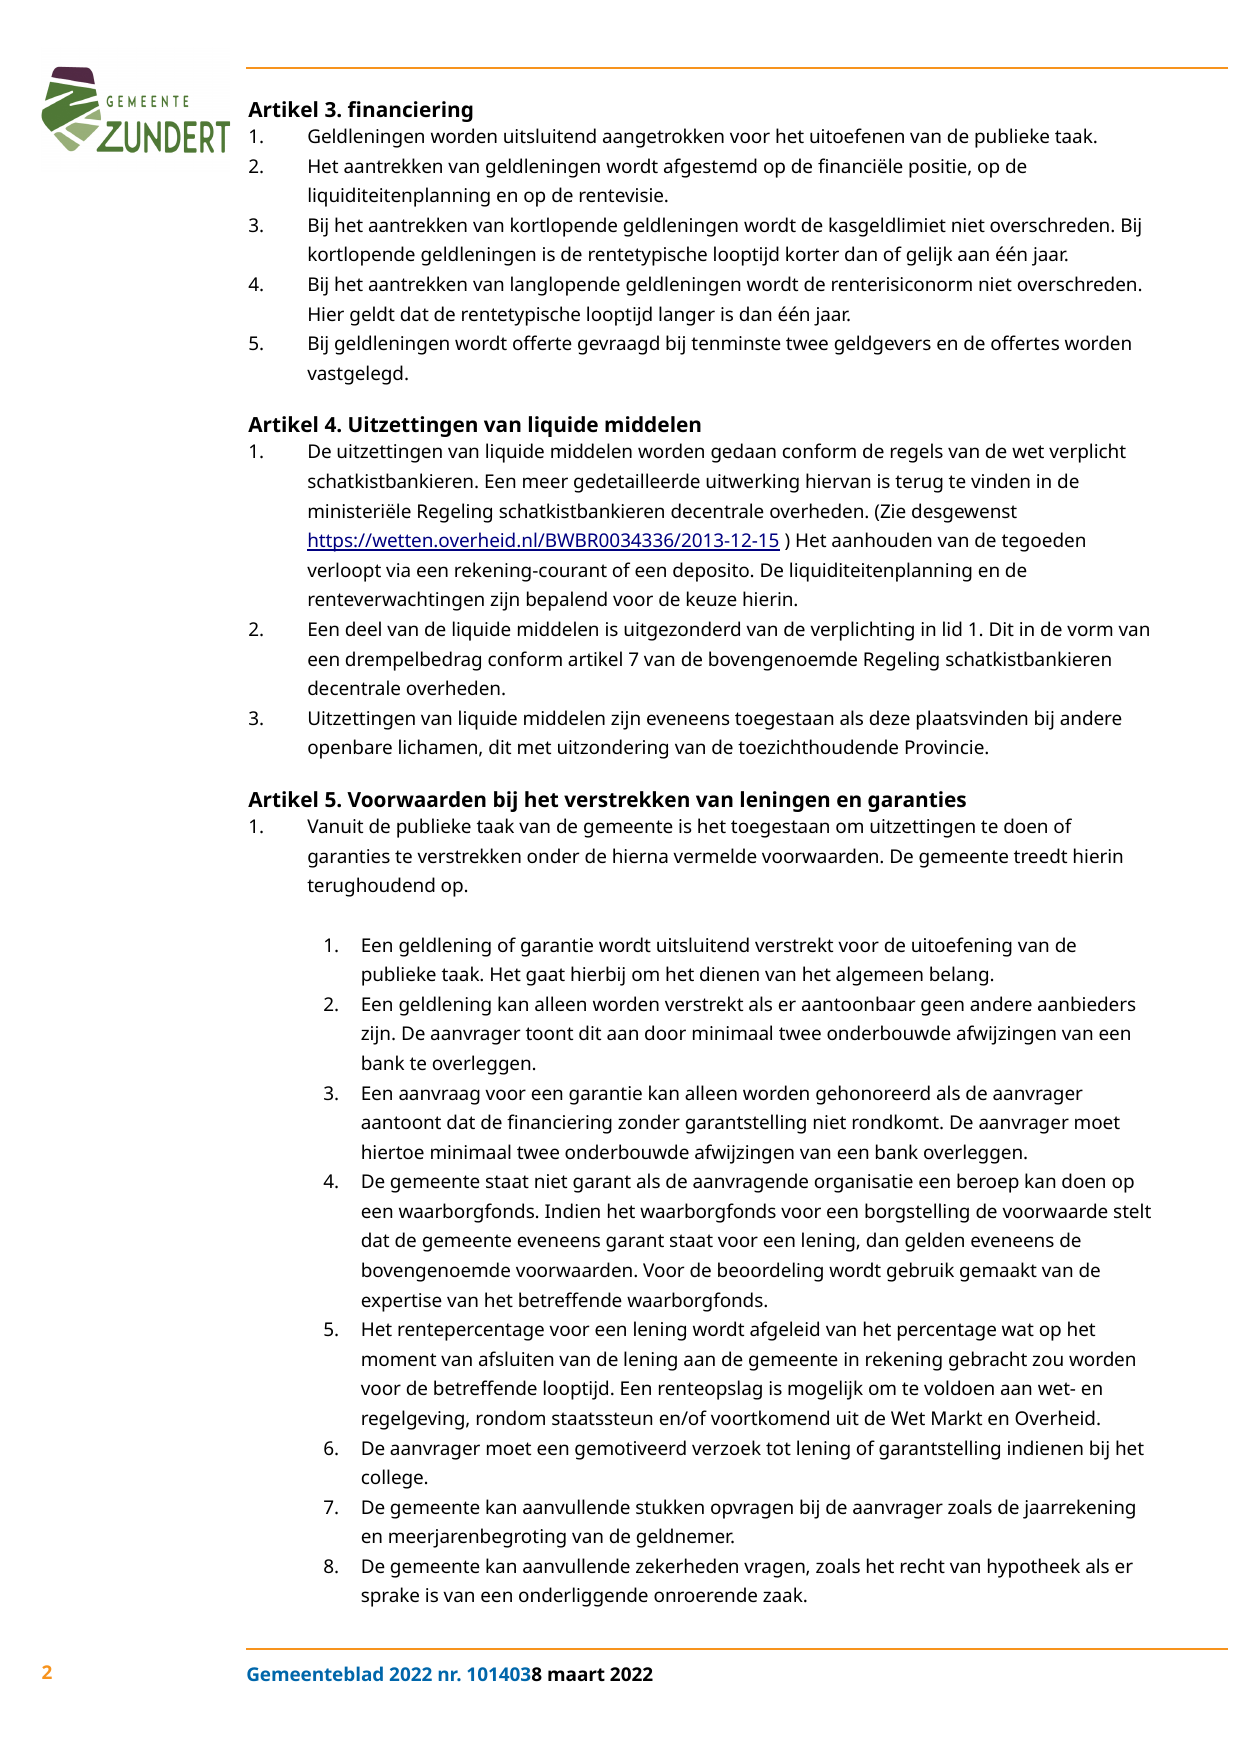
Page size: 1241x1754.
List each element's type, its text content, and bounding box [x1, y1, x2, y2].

list De gemeente kan aanvullende zekerheden vragen, zoals het recht van hypotheek als er sprake is van een onderliggende onroerende zaak. [323, 1553, 1152, 1608]
list Een aanvraag voor een garantie kan alleen worden gehonoreerd als de aanvrager aantoont dat de financiering zonder garantstelling niet rondkomt. De aanvrager moet hiertoe minimaal twee onderbouwde afwijzingen van een bank overleggen. [323, 1080, 1152, 1164]
list Geldleningen worden uitsluitend aangetrokken voor het uitoefenen van de publieke taak. [248, 123, 1152, 149]
list De gemeente staat niet garant als de aanvragende organisatie een beroep kan doen op een waarborgfonds. Indien het waarborgfonds voor een borgstelling de voorwaarde stelt dat de gemeente eveneens garant staat voor een lening, dan gelden eveneens de bovengenoemde voorwaarden. Voor de beoordeling wordt gebruik gemaakt van de expertise van het betreffende waarborgfonds. [323, 1168, 1152, 1312]
list Bij het aantrekken van langlopende geldleningen wordt de renterisiconorm niet overschreden. Hier geldt dat de rentetypische looptijd langer is dan één jaar. [248, 271, 1152, 326]
list De aanvrager moet een gemotiveerd verzoek tot lening of garantstelling indienen bij het college. [323, 1435, 1152, 1490]
list Vanuit de publieke taak van de gemeente is het toegestaan om uitzettingen te doen of garanties te verstrekken onder de hierna vermelde voorwaarden. De gemeente treedt hierin terughoudend op. [248, 813, 1152, 898]
list Het rentepercentage voor een lening wordt afgeleid van het percentage wat op het moment van afsluiten van de lening aan de gemeente in rekening gebracht zou worden voor de betreffende looptijd. Een renteopslag is mogelijk om te voldoen aan wet- en regelgeving, rondom staatssteun en/of voortkomend uit de Wet Markt en Overheid. [323, 1316, 1152, 1431]
list Het aantrekken van geldleningen wordt afgestemd op de financiële positie, op de liquiditeitenplanning en op de rentevisie. [248, 153, 1152, 208]
list Een deel van de liquide middelen is uitgezonderd van de verplichting in lid 1. Dit in de vorm van een drempelbedrag conform artikel 7 van de bovengenoemde Regeling schatkistbankieren decentrale overheden. [248, 616, 1152, 701]
list Bij het aantrekken van kortlopende geldleningen wordt de kasgeldlimiet niet overschreden. Bij kortlopende geldleningen is de rentetypische looptijd korter dan of gelijk aan één jaar. [248, 212, 1152, 267]
list De gemeente kan aanvullende stukken opvragen bij de aanvrager zoals de jaarrekening en meerjarenbegroting van de geldnemer. [323, 1494, 1152, 1549]
text Artikel 4. Uitzettingen van liquide middelen [248, 410, 1152, 439]
text Artikel 3. financiering [248, 95, 1152, 123]
text Artikel 5. Voorwaarden bij het verstrekken van leningen en garanties [248, 785, 1152, 813]
list Uitzettingen van liquide middelen zijn eveneens toegestaan als deze plaatsvinden bij andere openbare lichamen, dit met uitzondering van de toezichthoudende Provincie. [248, 705, 1152, 760]
list Een geldlening kan alleen worden verstrekt als er aantoonbaar geen andere aanbieders zijn. De aanvrager toont dit aan door minimaal twee onderbouwde afwijzingen van een bank te overleggen. [323, 991, 1152, 1076]
picture [41, 47, 231, 172]
list Een geldlening of garantie wordt uitsluitend verstrekt voor de uitoefening van de publieke taak. Het gaat hierbij om het dienen van het algemeen belang. [323, 932, 1152, 987]
list De uitzettingen van liquide middelen worden gedaan conform de regels van de wet verplicht schatkistbankieren. Een meer gedetailleerde uitwerking hiervan is terug te vinden in de ministeriële Regeling schatkistbankieren decentrale overheden. (Zie desgewenst https://wetten.overheid.nl/BWBR0034336/2013-12-15 ) Het aanhouden van de tegoeden verloopt via een rekening-courant of een deposito. De liquiditeitenplanning en de renteverwachtingen zijn bepalend voor de keuze hierin. [248, 439, 1152, 612]
list Bij geldleningen wordt offerte gevraagd bij tenminste twee geldgevers en de offertes worden vastgelegd. [248, 330, 1152, 386]
